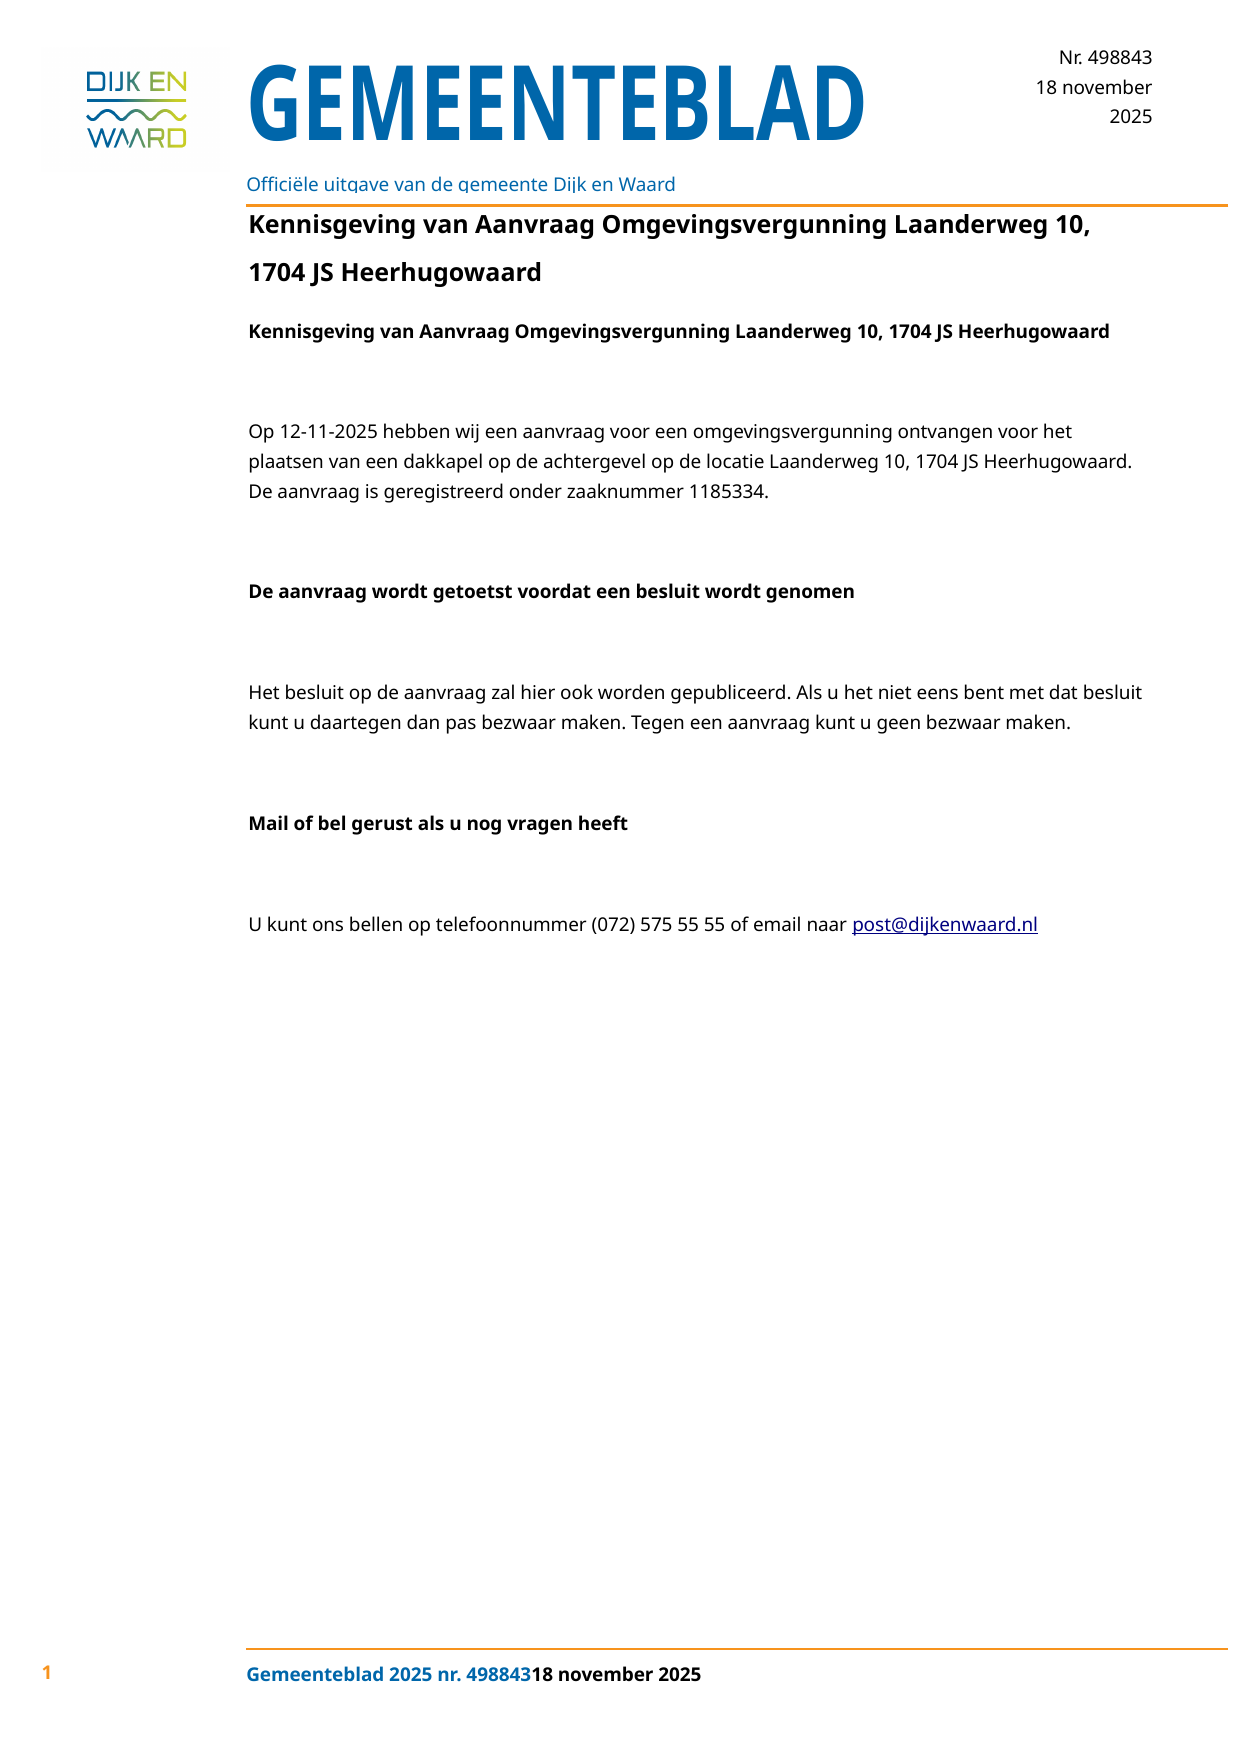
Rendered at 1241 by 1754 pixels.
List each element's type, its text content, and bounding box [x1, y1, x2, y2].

text Kennisgeving van Aanvraag Omgevingsvergunning Laanderweg 10, 1704 JS Heerhugowaard [248, 207, 1152, 288]
text U kunt ons bellen op telefoonnummer (072) 575 55 55 of email naar post@dijkenwaard.nl [248, 911, 1152, 937]
picture [41, 47, 231, 172]
text Het besluit op de aanvraag zal hier ook worden gepubliceerd. Als u het niet eens bent met dat besluit kunt u daartegen dan pas bezwaar maken. Tegen een aanvraag kunt u geen bezwaar maken. [248, 679, 1152, 735]
text Mail of bel gerust als u nog vragen heeft [248, 810, 1152, 836]
text Kennisgeving van Aanvraag Omgevingsvergunning Laanderweg 10, 1704 JS Heerhugowaard [248, 318, 1152, 344]
text De aanvraag wordt getoetst voordat een besluit wordt genomen [248, 579, 1152, 604]
text Op 12-11-2025 hebben wij een aanvraag voor een omgevingsvergunning ontvangen voor het plaatsen van een dakkapel op de achtergevel op de locatie Laanderweg 10, 1704 JS Heerhugowaard. De aanvraag is geregistreerd onder zaaknummer 1185334. [248, 419, 1152, 504]
